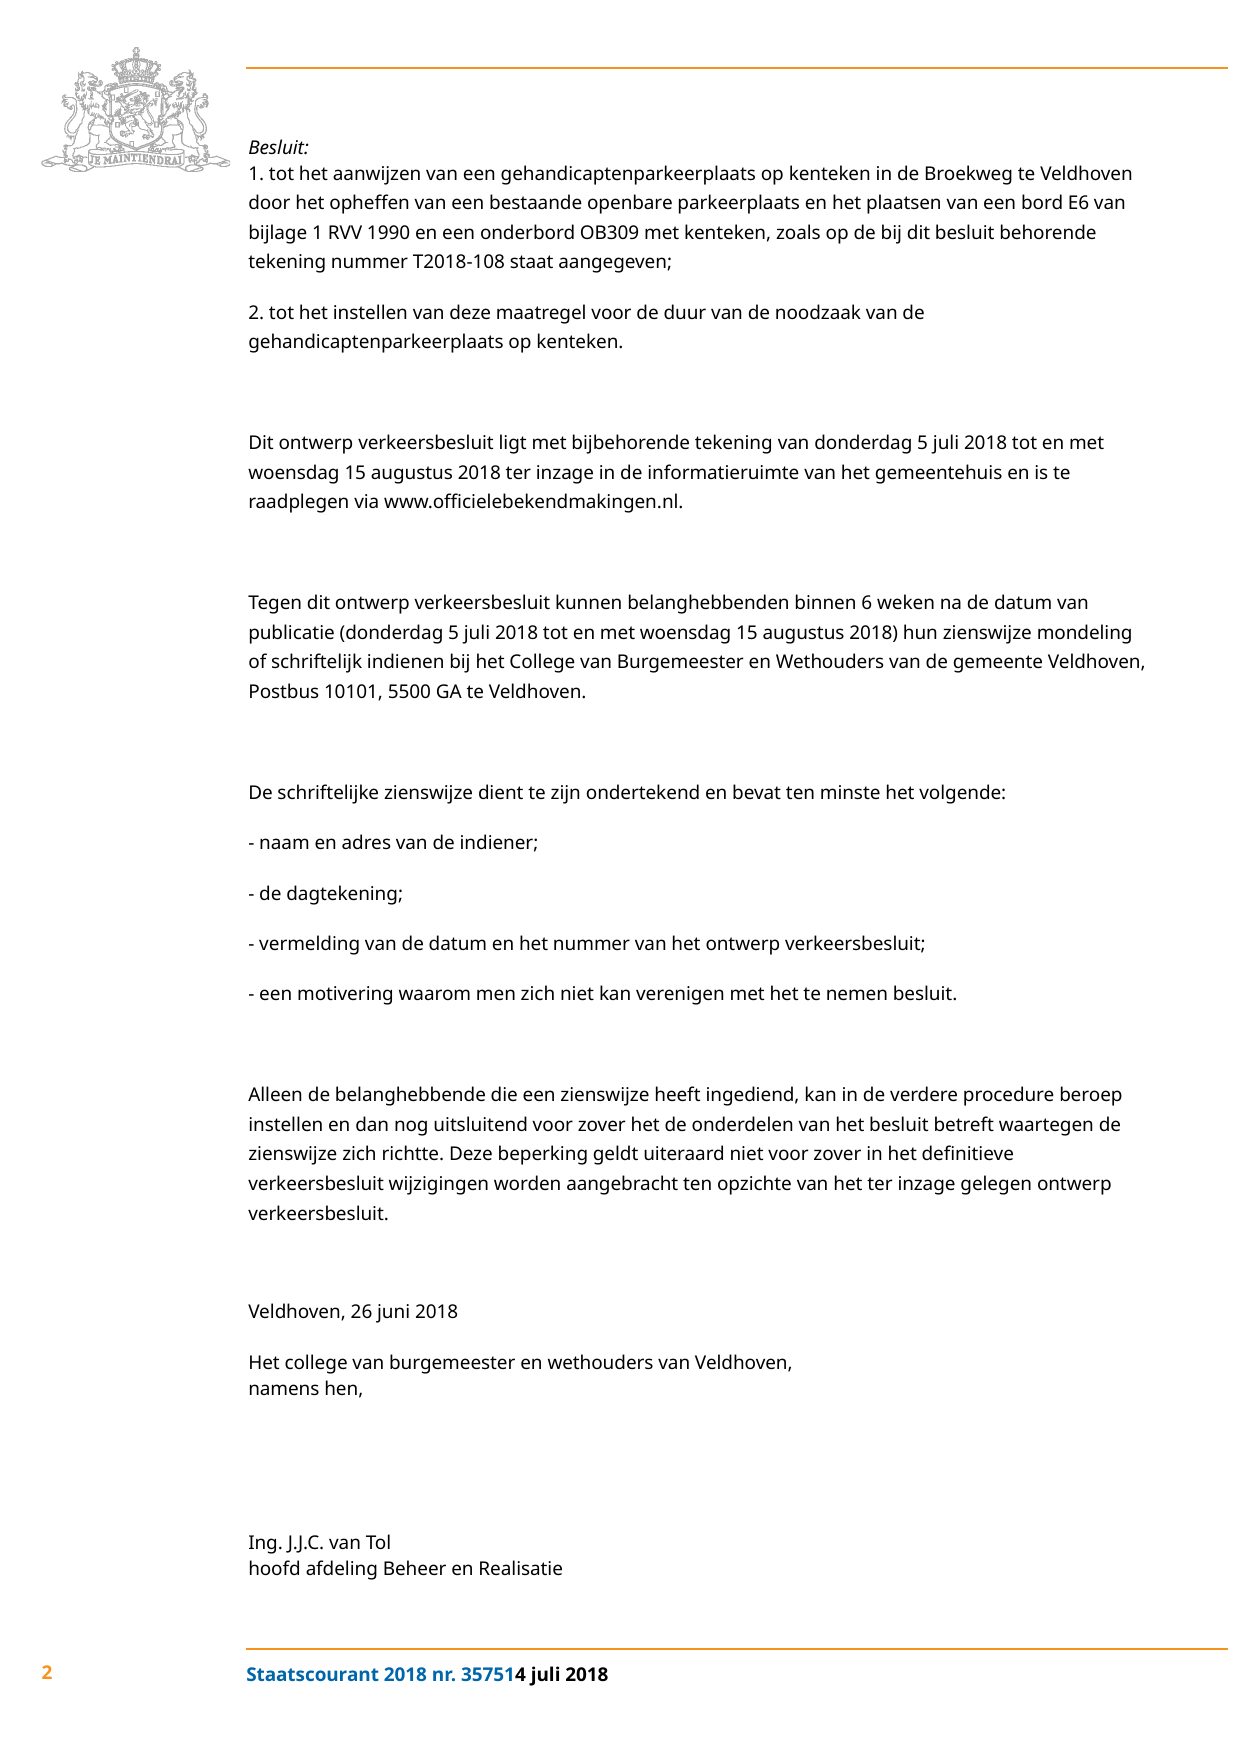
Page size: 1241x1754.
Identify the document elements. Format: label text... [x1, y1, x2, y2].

text 2. tot het instellen van deze maatregel voor de duur van de noodzaak van de gehandicaptenparkeerplaats op kenteken. [248, 299, 1152, 354]
text - een motivering waarom men zich niet kan verenigen met het te nemen besluit. [248, 981, 1152, 1006]
picture [41, 47, 231, 172]
text Alleen de belanghebbende die een zienswijze heeft ingediend, kan in de verdere procedure beroep instellen en dan nog uitsluitend voor zover het de onderdelen van het besluit betreft waartegen de zienswijze zich richtte. Deze beperking geldt uiteraard niet voor zover in het definitieve verkeersbesluit wijzigingen worden aangebracht ten opzichte van het ter inzage gelegen ontwerp verkeersbesluit. [248, 1081, 1152, 1226]
text Dit ontwerp verkeersbesluit ligt met bijbehorende tekening van donderdag 5 juli 2018 tot en met woensdag 15 augustus 2018 ter inzage in de informatieruimte van het gemeentehuis en is te raadplegen via www.officielebekendmakingen.nl. [248, 429, 1152, 514]
text hoofd afdeling Beheer en Realisatie [248, 1555, 1152, 1581]
text - naam en adres van de indiener; [248, 829, 1152, 855]
text De schriftelijke zienswijze dient te zijn ondertekend en bevat ten minste het volgende: [248, 779, 1152, 805]
text Tegen dit ontwerp verkeersbesluit kunnen belanghebbenden binnen 6 weken na de datum van publicatie (donderdag 5 juli 2018 tot en met woensdag 15 augustus 2018) hun zienswijze mondeling of schriftelijk indienen bij het College van Burgemeester en Wethouders van de gemeente Veldhoven, Postbus 10101, 5500 GA te Veldhoven. [248, 589, 1152, 704]
text namens hen, [248, 1375, 1152, 1401]
text Ing. J.J.C. van Tol [248, 1529, 1152, 1555]
text - vermelding van de datum en het nummer van het ontwerp verkeersbesluit; [248, 930, 1152, 956]
text Besluit: [248, 134, 1152, 160]
text 1. tot het aanwijzen van een gehandicaptenparkeerplaats op kenteken in de Broekweg te Veldhoven door het opheffen van een bestaande openbare parkeerplaats en het plaatsen van een bord E6 van bijlage 1 RVV 1990 en een onderbord OB309 met kenteken, zoals op de bij dit besluit behorende tekening nummer T2018-108 staat aangegeven; [248, 160, 1152, 274]
text Het college van burgemeester en wethouders van Veldhoven, [248, 1349, 1152, 1375]
text - de dagtekening; [248, 880, 1152, 906]
text Veldhoven, 26 juni 2018 [248, 1298, 1152, 1324]
